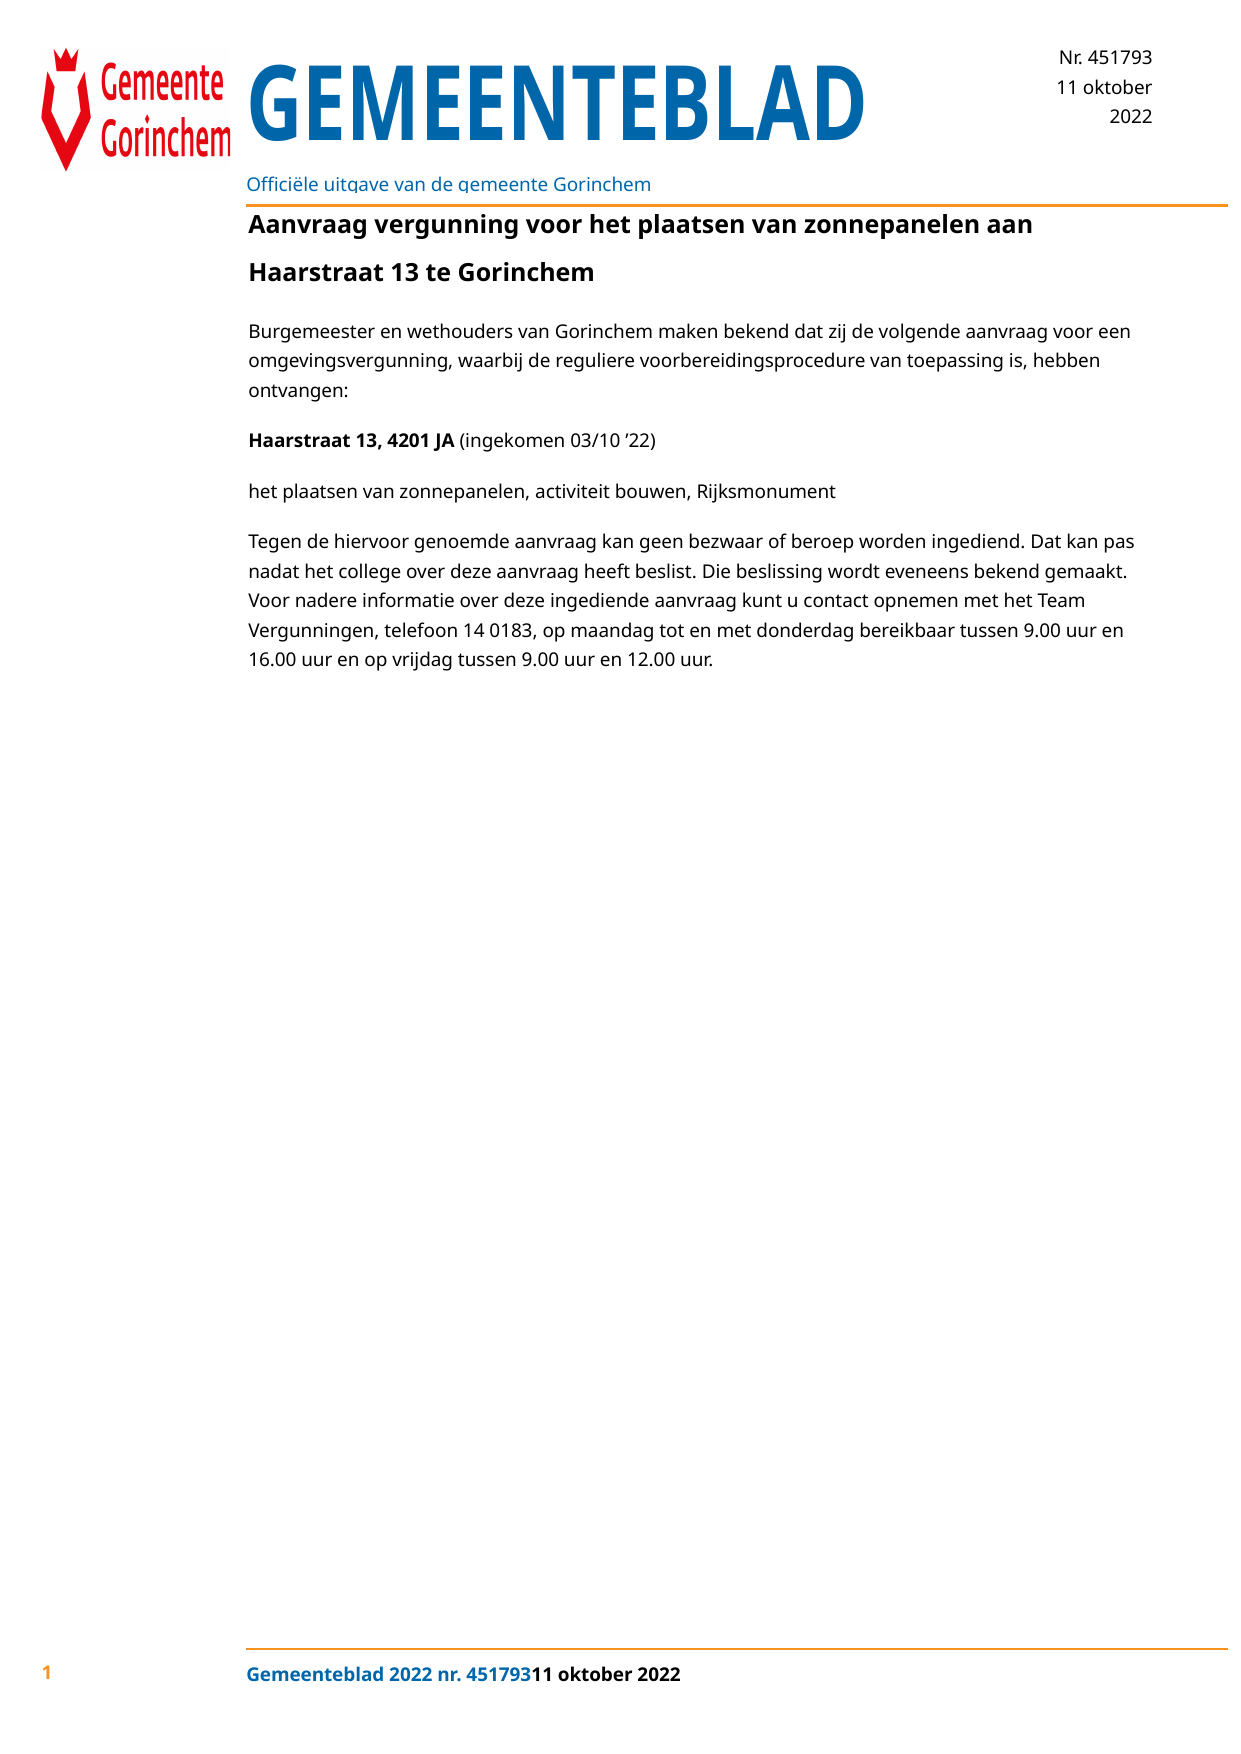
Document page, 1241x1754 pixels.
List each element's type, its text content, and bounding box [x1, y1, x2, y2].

text Tegen de hiervoor genoemde aanvraag kan geen bezwaar of beroep worden ingediend. Dat kan pas nadat het college over deze aanvraag heeft beslist. Die beslissing wordt eveneens bekend gemaakt. Voor nadere informatie over deze ingediende aanvraag kunt u contact opnemen met het Team Vergunningen, telefoon 14 0183, op maandag tot en met donderdag bereikbaar tussen 9.00 uur en 16.00 uur en op vrijdag tussen 9.00 uur en 12.00 uur. [248, 528, 1152, 672]
text Haarstraat 13, 4201 JA (ingekomen 03/10 ’22) [248, 427, 1152, 453]
text Aanvraag vergunning voor het plaatsen van zonnepanelen aan Haarstraat 13 te Gorinchem [248, 207, 1152, 288]
text Burgemeester en wethouders van Gorinchem maken bekend dat zij de volgende aanvraag voor een omgevingsvergunning, waarbij de reguliere voorbereidingsprocedure van toepassing is, hebben ontvangen: [248, 318, 1152, 403]
picture [41, 47, 231, 172]
text het plaatsen van zonnepanelen, activiteit bouwen, Rijksmonument [248, 478, 1152, 504]
